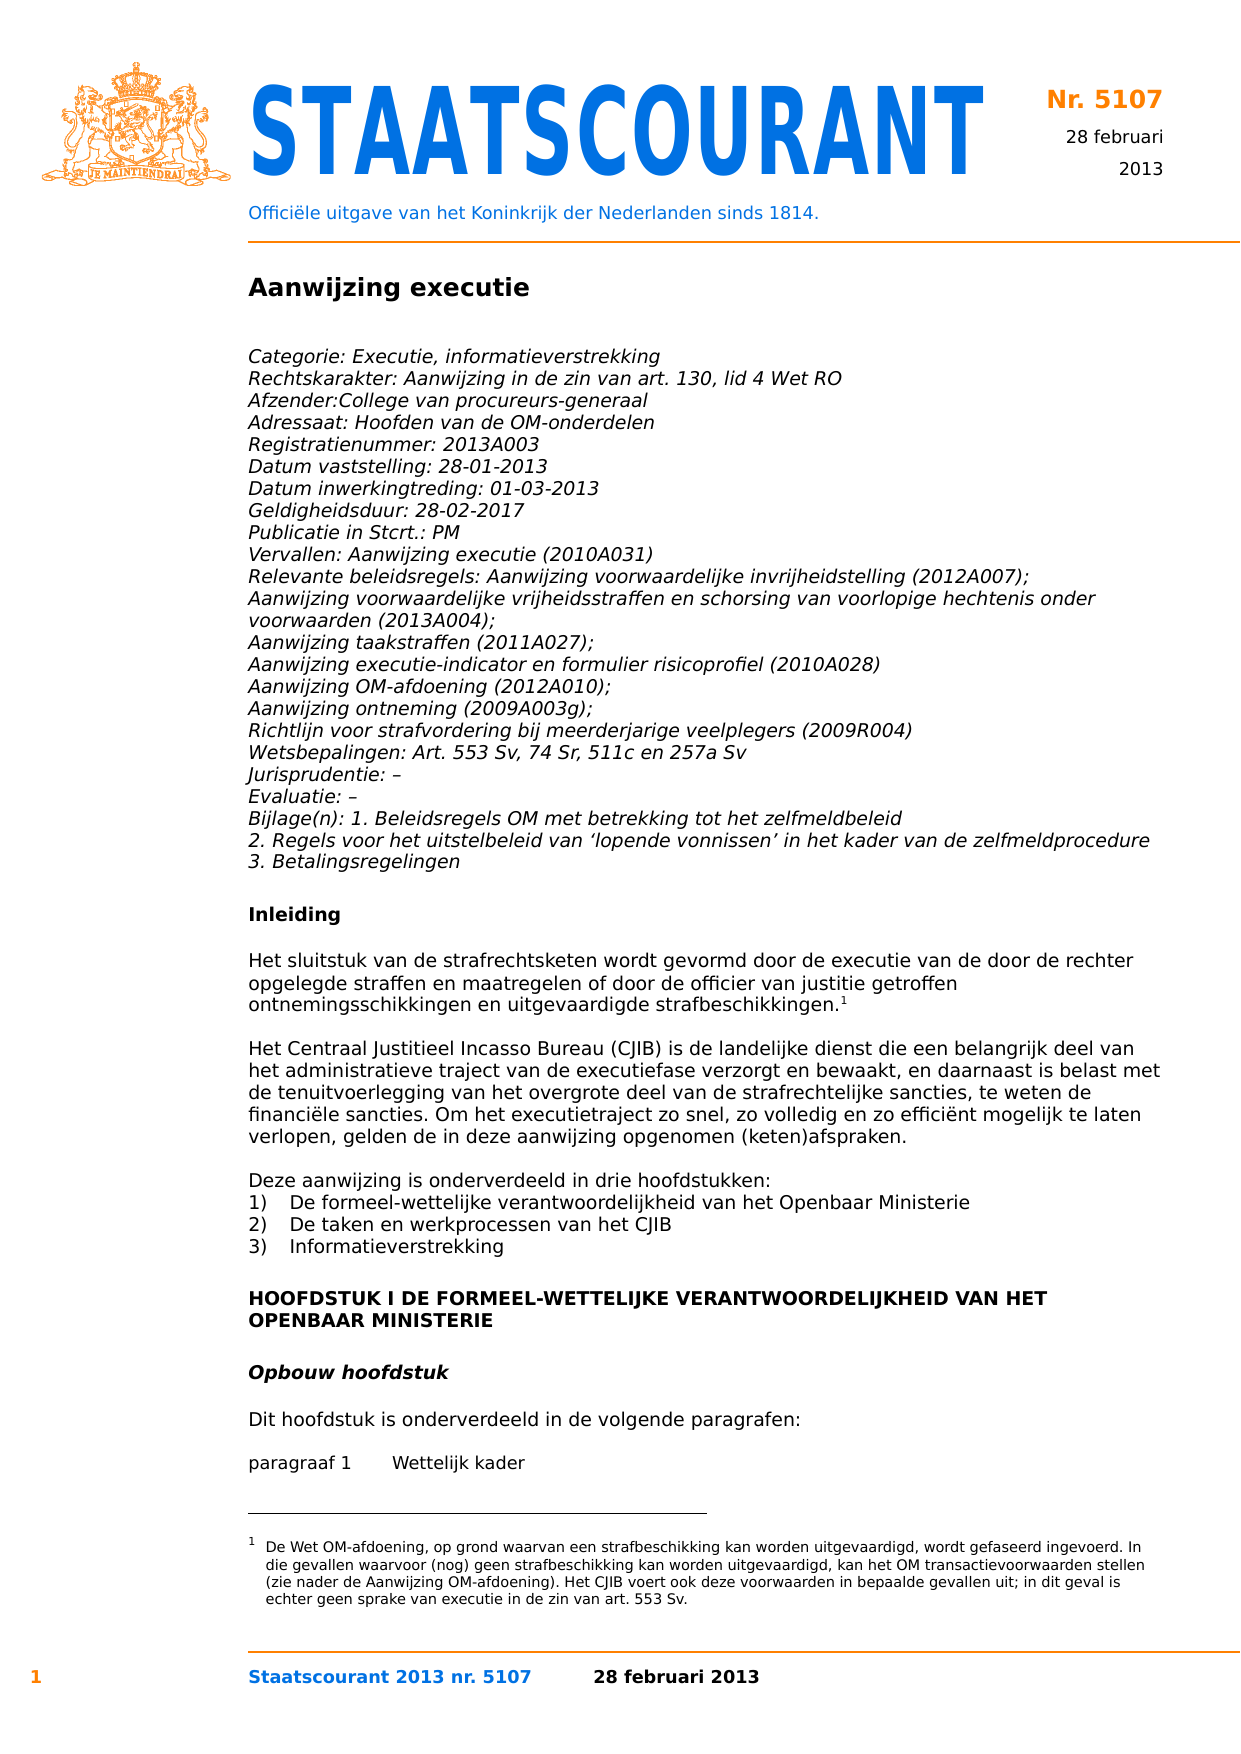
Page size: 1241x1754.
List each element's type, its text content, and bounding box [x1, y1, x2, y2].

text Het sluitstuk van de strafrechtsketen wordt gevormd door de executie van de door de rechter opgelegde straffen en maatregelen of door de officier van justitie getroffen ontnemingsschikkingen en uitgevaardigde strafbeschikkingen. [248, 950, 1163, 1016]
table_header paragraaf 1 [248, 1453, 386, 1473]
text Aanwijzing taakstraffen (2011A027); [248, 632, 1163, 654]
subtitle HOOFDSTUK I DE FORMEEL-WETTELIJKE VERANTWOORDELIJKHEID VAN HET OPENBAAR MINISTERIE [248, 1288, 1163, 1332]
text Datum inwerkingtreding: 01-03-2013 [248, 478, 1163, 500]
text Aanwijzing ontneming (2009A003g); [248, 698, 1163, 719]
subtitle Aanwijzing executie [248, 273, 1163, 302]
text Categorie: Executie, informatieverstrekking [248, 346, 1163, 368]
table_cell 2013 [998, 153, 1240, 203]
table_header [25, 62, 248, 241]
text Aanwijzing executie-indicator en formulier risicoprofiel (2010A028) [248, 654, 1163, 676]
text Jurisprudentie: – [248, 763, 1163, 786]
text Adressaat: Hoofden van de OM-onderdelen [248, 412, 1163, 434]
text 2. Regels voor het uitstelbeleid van ‘lopende vonnissen’ in het kader van de zelfmeldprocedure [248, 829, 1163, 851]
table_header Wettelijk kader [386, 1453, 1163, 1473]
text Publicatie in Stcrt.: PM [248, 522, 1163, 544]
text Geldigheidsduur: 28-02-2017 [248, 500, 1163, 522]
text Het Centraal Justitieel Incasso Bureau (CJIB) is de landelijke dienst die een belangrijk deel van het administratieve traject van de executiefase verzorgt en bewaakt, en daarnaast is belast met de tenuitvoerlegging van het overgrote deel van de strafrechtelijke sancties, te weten de financiële sancties. Om het executietraject zo snel, zo volledig en zo efficiënt mogelijk te laten verlopen, gelden de in deze aanwijzing opgenomen (keten)afspraken. [248, 1038, 1163, 1148]
text Wetsbepalingen: Art. 553 Sv, 74 Sr, 511c en 257a Sv [248, 742, 1163, 763]
text De Wet OM-afdoening, op grond waarvan een strafbeschikking kan worden uitgevaardigd, wordt gefaseerd ingevoerd. In die gevallen waarvoor (nog) geen strafbeschikking kan worden uitgevaardigd, kan het OM transactievoorwaarden stellen (zie nader de Aanwijzing OM-afdoening). Het CJIB voert ook deze voorwaarden in bepaalde gevallen uit; in dit geval is echter geen sprake van executie in de zin van art. 553 Sv. [248, 1535, 1163, 1608]
text 3) Informatieverstrekking [248, 1236, 1163, 1258]
text Dit hoofdstuk is onderverdeeld in de volgende paragrafen: [248, 1409, 1163, 1431]
text Rechtskarakter: Aanwijzing in de zin van art. 130, lid 4 Wet RO [248, 368, 1163, 390]
text 1) De formeel-wettelijke verantwoordelijkheid van het Openbaar Ministerie [248, 1192, 1163, 1214]
text Bijlage(n): 1. Beleidsregels OM met betrekking tot het zelfmeldbeleid [248, 807, 1163, 829]
text Vervallen: Aanwijzing executie (2010A031) [248, 544, 1163, 566]
text Afzender:College van procureurs-generaal [248, 390, 1163, 412]
table_header STAATSCOURANT [248, 62, 998, 203]
text Evaluatie: – [248, 786, 1163, 807]
picture [41, 62, 231, 186]
subtitle Inleiding [248, 903, 1163, 925]
subtitle Opbouw hoofdstuk [248, 1362, 1163, 1384]
text Richtlijn voor strafvordering bij meerderjarige veelplegers (2009R004) [248, 719, 1163, 742]
text Datum vaststelling: 28-01-2013 [248, 456, 1163, 478]
text Aanwijzing OM-afdoening (2012A010); [248, 676, 1163, 698]
text Deze aanwijzing is onderverdeeld in drie hoofdstukken: [248, 1170, 1163, 1192]
table_header Nr. 5107 [998, 62, 1240, 121]
table_cell Officiële uitgave van het Koninkrijk der Nederlanden sinds 1814. [248, 203, 1240, 241]
text Registratienummer: 2013A003 [248, 434, 1163, 456]
text 2) De taken en werkprocessen van het CJIB [248, 1214, 1163, 1236]
table_cell 28 februari [998, 121, 1240, 153]
text 3. Betalingsregelingen [248, 851, 1163, 873]
text Aanwijzing voorwaardelijke vrijheidsstraffen en schorsing van voorlopige hechtenis onder voorwaarden (2013A004); [248, 588, 1163, 632]
text Relevante beleidsregels: Aanwijzing voorwaardelijke invrijheidstelling (2012A007); [248, 566, 1163, 588]
